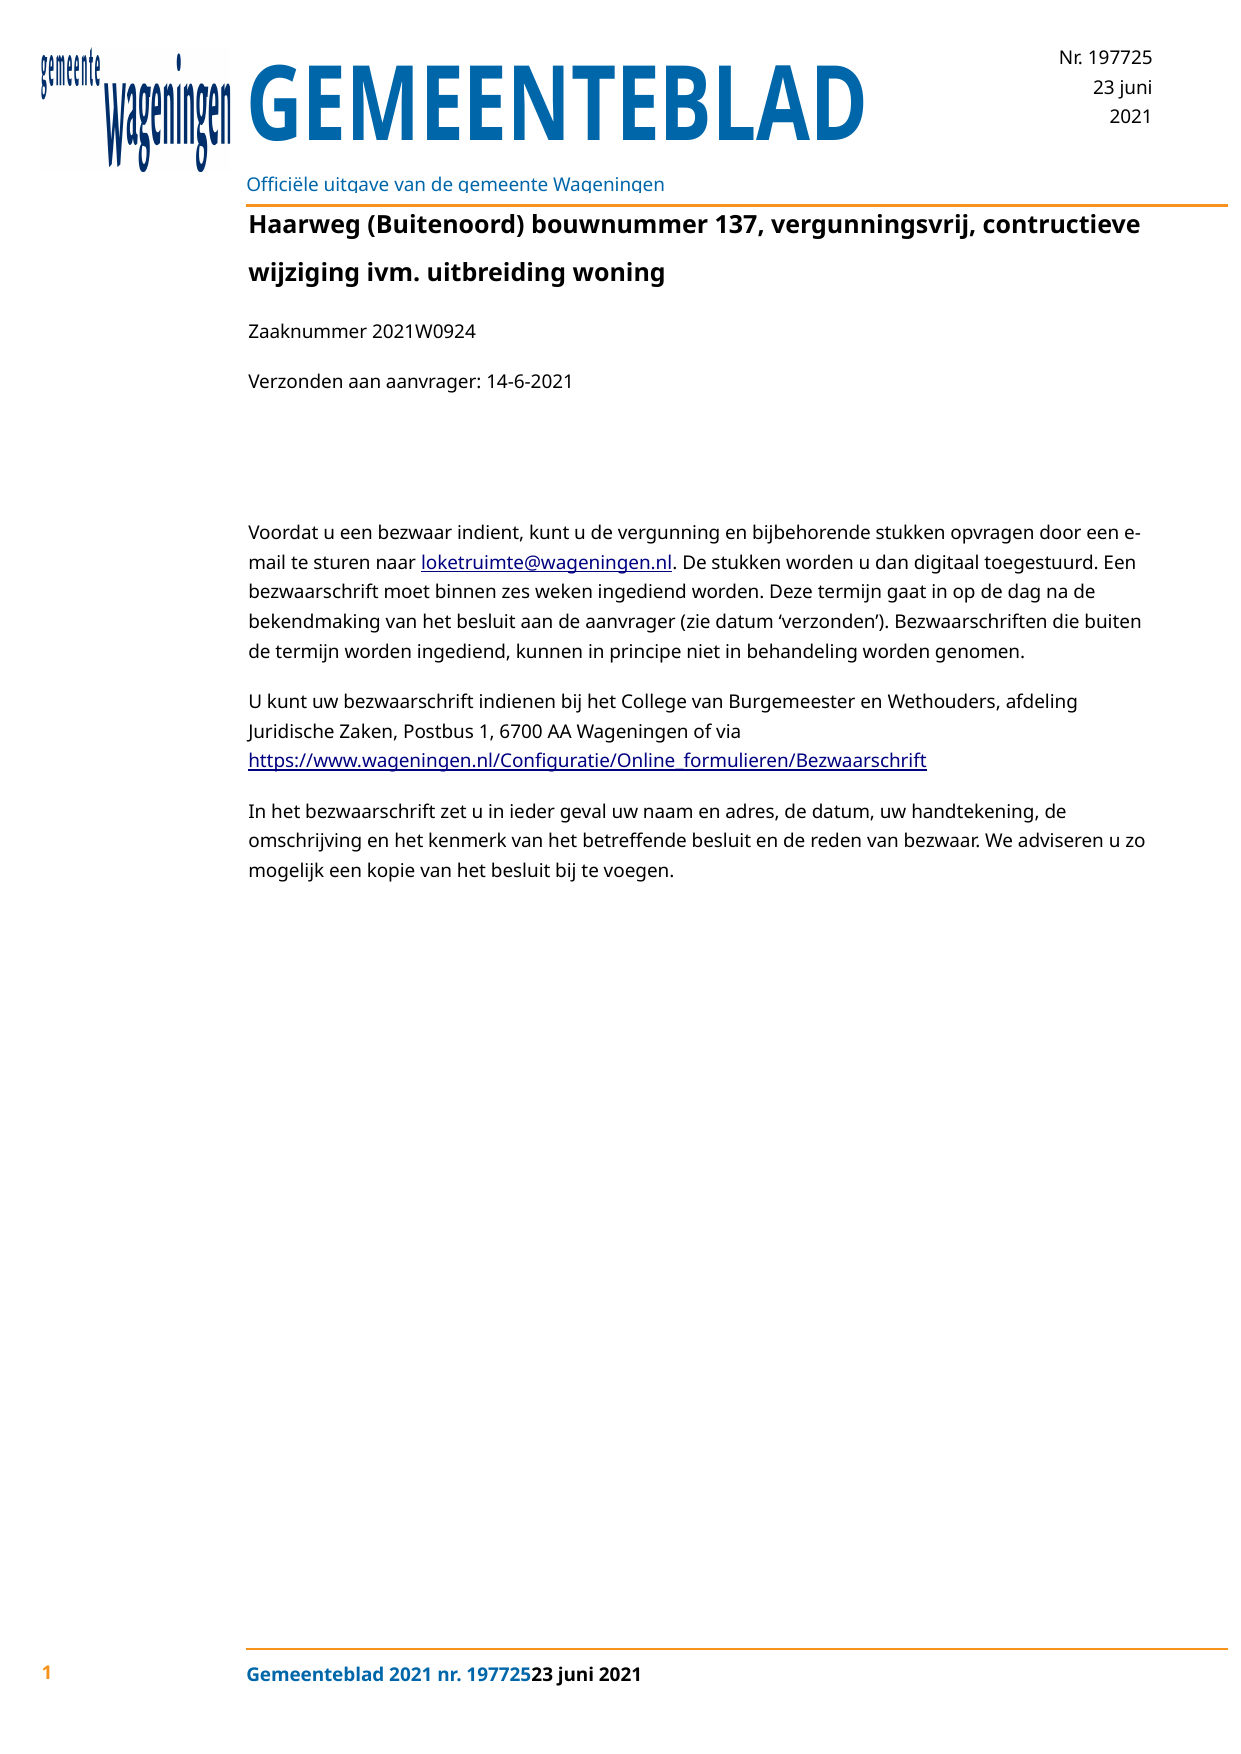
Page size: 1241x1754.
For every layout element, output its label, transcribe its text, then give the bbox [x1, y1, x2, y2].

text Haarweg (Buitenoord) bouwnummer 137, vergunningsvrij, contructieve wijziging ivm. uitbreiding woning [248, 207, 1152, 288]
text U kunt uw bezwaarschrift indienen bij het College van Burgemeester en Wethouders, afdeling Juridische Zaken, Postbus 1, 6700 AA Wageningen of via https://www.wageningen.nl/Configuratie/Online_formulieren/Bezwaarschrift [248, 688, 1152, 773]
text Zaaknummer 2021W0924 [248, 318, 1152, 344]
text Verzonden aan aanvrager: 14-6-2021 [248, 368, 1152, 394]
picture [41, 47, 231, 172]
text Voordat u een bezwaar indient, kunt u de vergunning en bijbehorende stukken opvragen door een e-mail te sturen naar loketruimte@wageningen.nl. De stukken worden u dan digitaal toegestuurd. Een bezwaarschrift moet binnen zes weken ingediend worden. Deze termijn gaat in op de dag na de bekendmaking van het besluit aan de aanvrager (zie datum ‘verzonden’). Bezwaarschriften die buiten de termijn worden ingediend, kunnen in principe niet in behandeling worden genomen. [248, 519, 1152, 664]
text In het bezwaarschrift zet u in ieder geval uw naam en adres, de datum, uw handtekening, de omschrijving en het kenmerk van het betreffende besluit en de reden van bezwaar. We adviseren u zo mogelijk een kopie van het besluit bij te voegen. [248, 798, 1152, 883]
